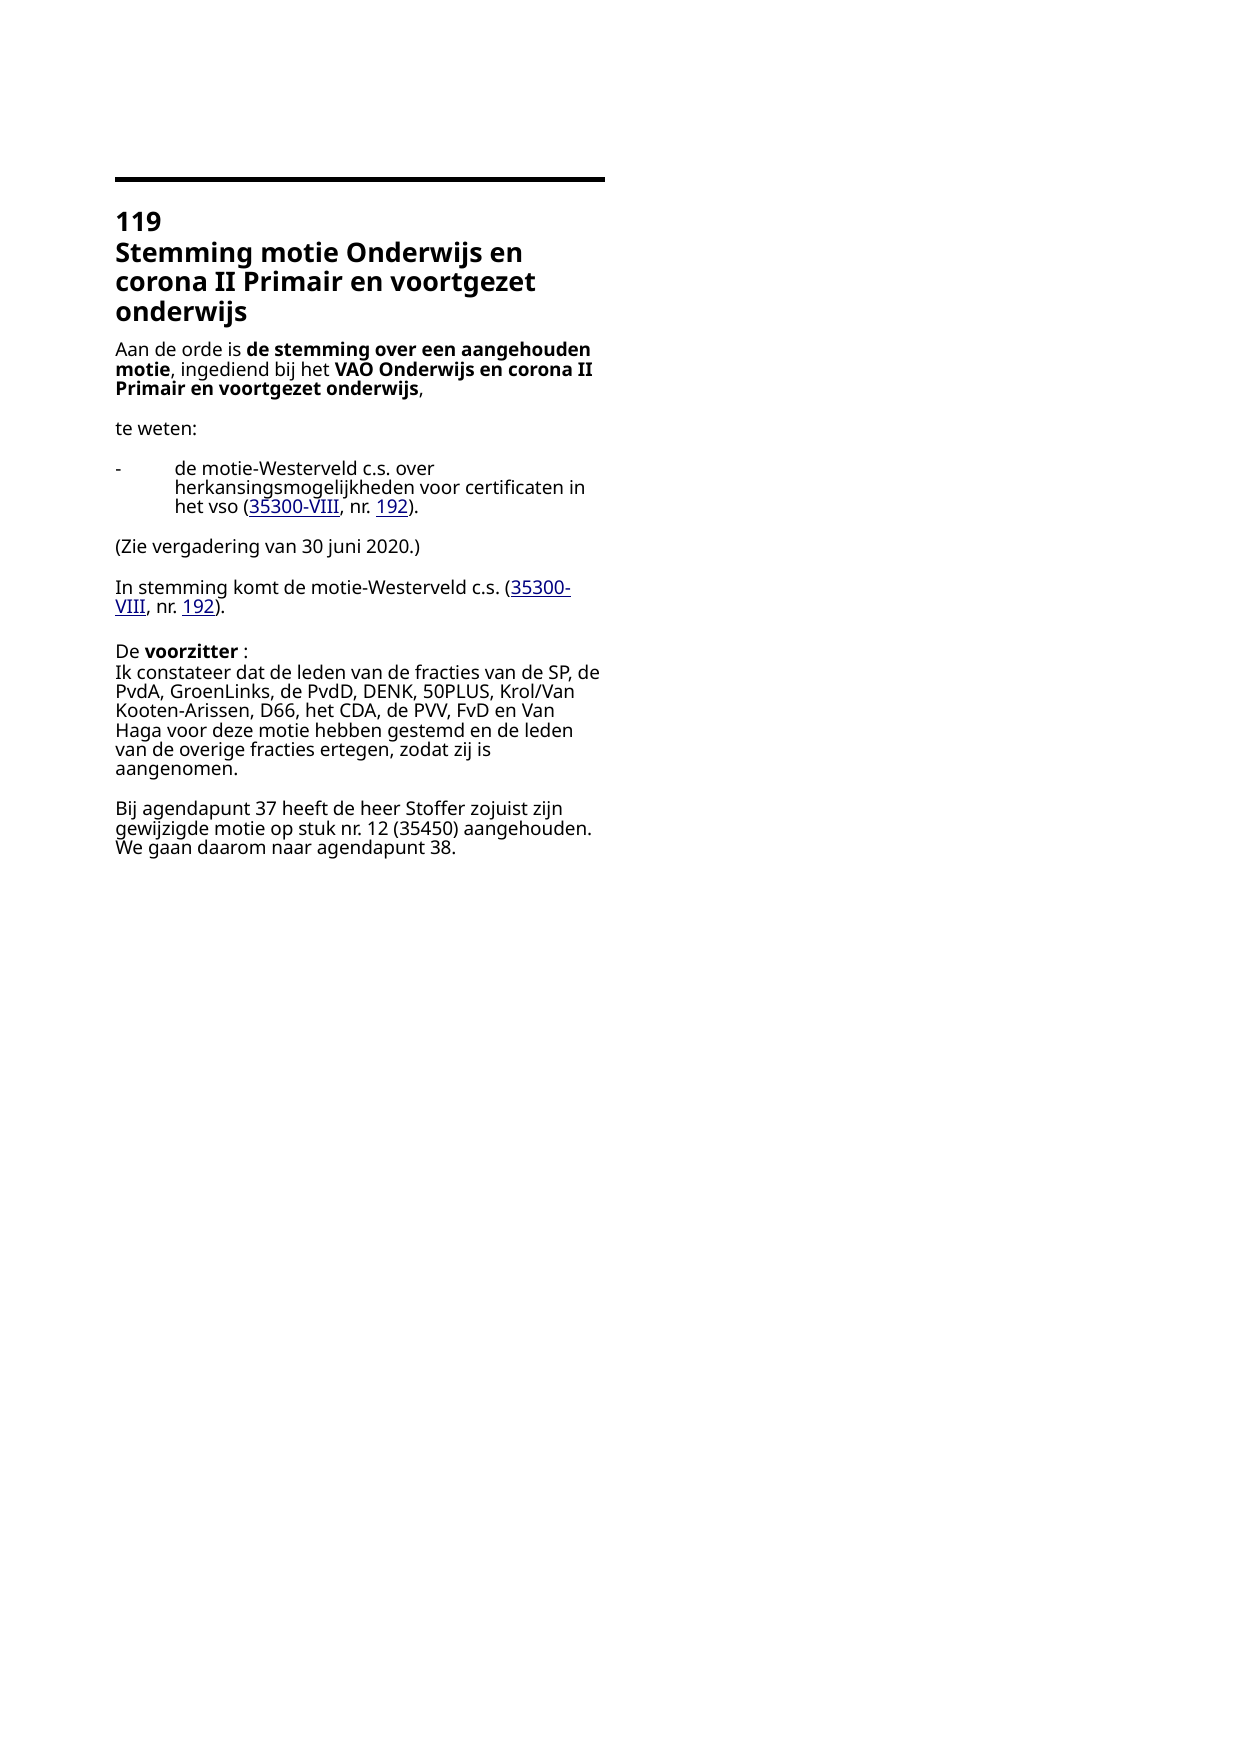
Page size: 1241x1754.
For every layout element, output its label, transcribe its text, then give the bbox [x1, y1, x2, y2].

text In stemming komt de motie-Westerveld c.s. (35300-VIII, nr. 192). [115, 579, 605, 617]
text Ik constateer dat de leden van de fracties van de SP, de PvdA, GroenLinks, de PvdD, DENK, 50PLUS, Krol/Van Kooten-Arissen, D66, het CDA, de PVV, FvD en Van Haga voor deze motie hebben gestemd en de leden van de overige fracties ertegen, zodat zij is aangenomen. [115, 664, 605, 779]
text (Zie vergadering van 30 juni 2020.) [115, 538, 605, 558]
text 119 [115, 203, 605, 239]
text Aan de orde is de stemming over een aangehouden motie, ingediend bij het VAO Onderwijs en corona II Primair en voortgezet onderwijs, [115, 341, 605, 399]
text Bij agendapunt 37 heeft de heer Stoffer zojuist zijn gewijzigde motie op stuk nr. 12 (35450) aangehouden. We gaan daarom naar agendapunt 38. [115, 800, 605, 858]
list de motie-Westerveld c.s. over herkansingsmogelijkheden voor certificaten in het vso (35300-VIII, nr. 192). [115, 460, 605, 518]
text te weten: [115, 420, 605, 439]
text Stemming motie Onderwijs en corona II Primair en voortgezet onderwijs [115, 239, 605, 341]
text De voorzitter : [115, 638, 605, 664]
